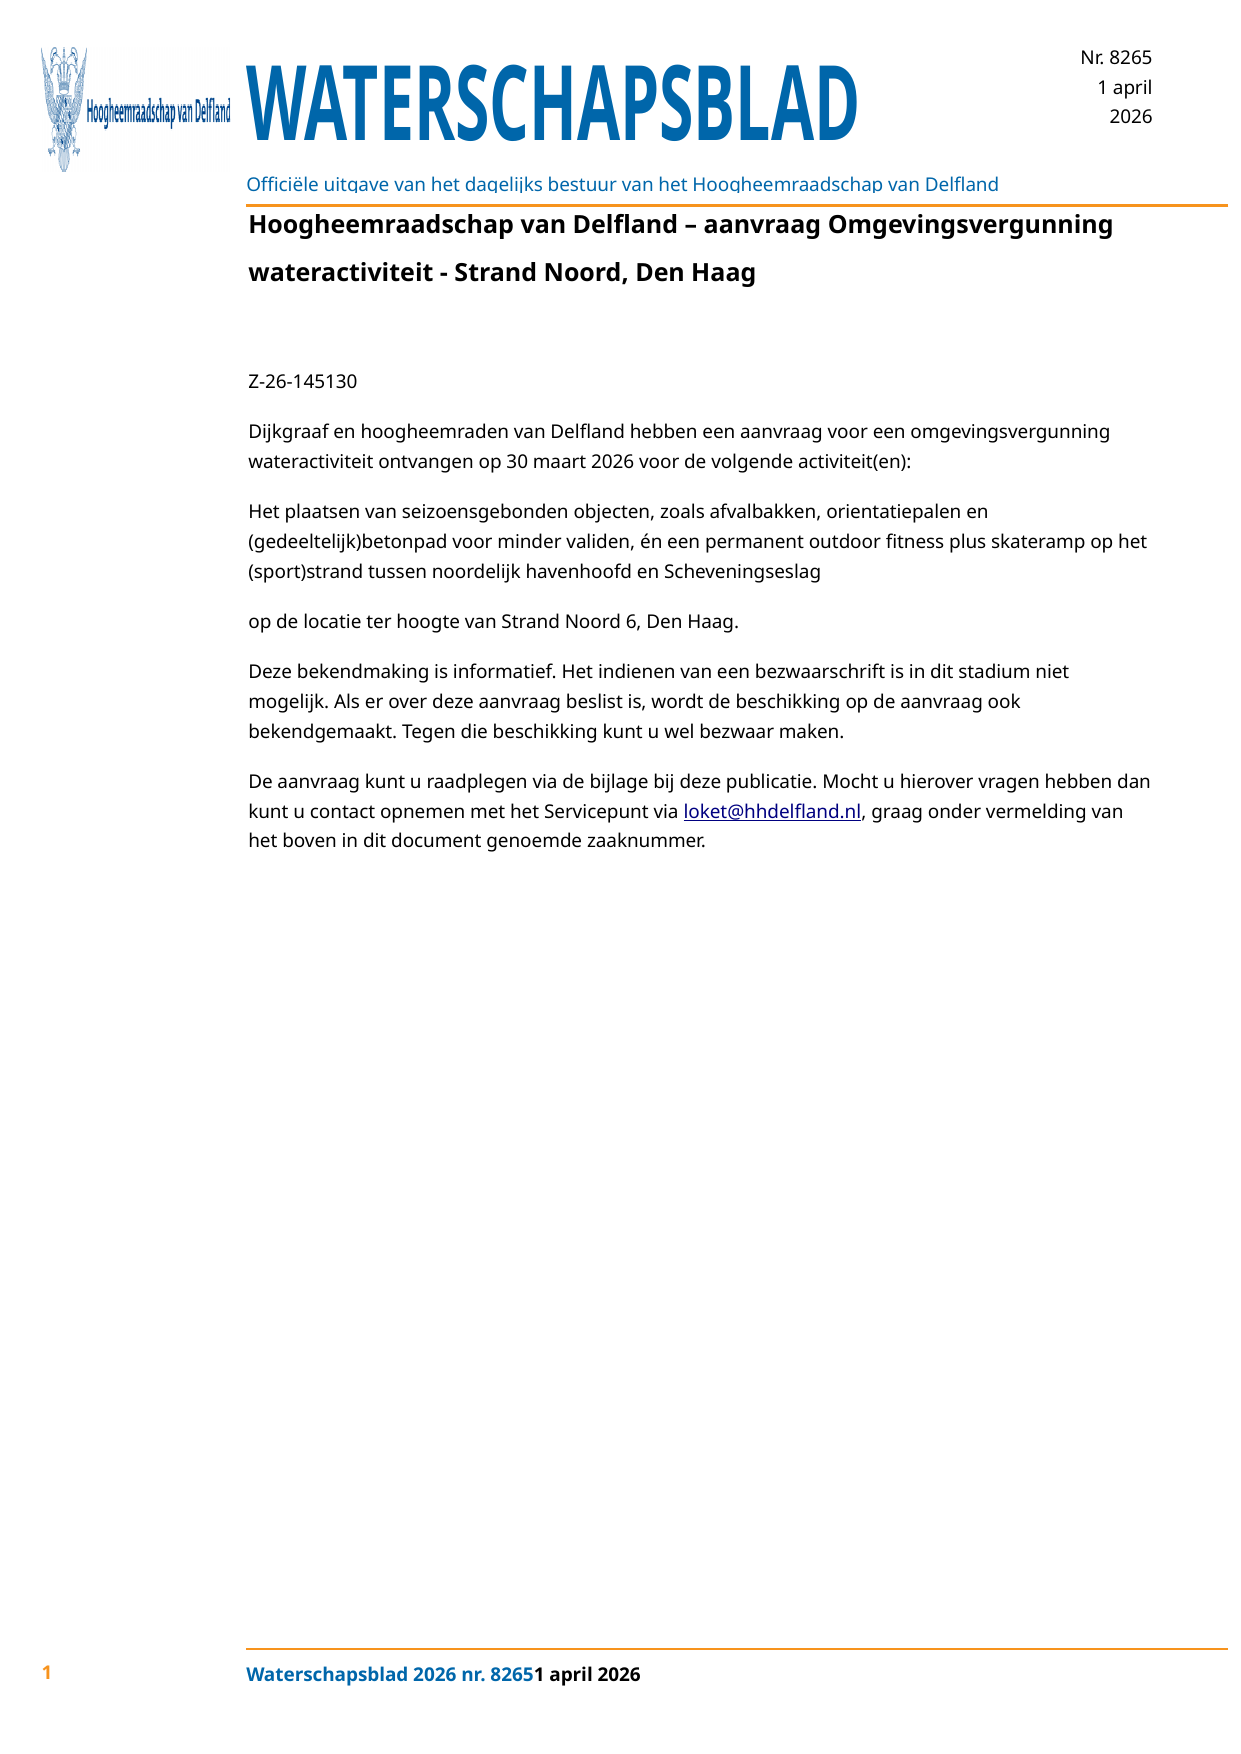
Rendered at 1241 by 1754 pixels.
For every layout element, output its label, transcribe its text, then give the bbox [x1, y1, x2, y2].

text Het plaatsen van seizoensgebonden objecten, zoals afvalbakken, orientatiepalen en (gedeeltelijk)betonpad voor minder validen, én een permanent outdoor fitness plus skateramp op het (sport)strand tussen noordelijk havenhoofd en Scheveningseslag [248, 499, 1152, 584]
picture [41, 47, 231, 172]
text op de locatie ter hoogte van Strand Noord 6, Den Haag. [248, 608, 1152, 634]
text Z-26-145130 [248, 368, 1152, 394]
text Deze bekendmaking is informatief. Het indienen van een bezwaarschrift is in dit stadium niet mogelijk. Als er over deze aanvraag beslist is, wordt de beschikking op de aanvraag ook bekendgemaakt. Tegen die beschikking kunt u wel bezwaar maken. [248, 659, 1152, 744]
text De aanvraag kunt u raadplegen via de bijlage bij deze publicatie. Mocht u hierover vragen hebben dan kunt u contact opnemen met het Servicepunt via loket@hhdelfland.nl, graag onder vermelding van het boven in dit document genoemde zaaknummer. [248, 768, 1152, 853]
text Dijkgraaf en hoogheemraden van Delfland hebben een aanvraag voor een omgevingsvergunning wateractiviteit ontvangen op 30 maart 2026 voor de volgende activiteit(en): [248, 419, 1152, 474]
text Hoogheemraadschap van Delfland – aanvraag Omgevingsvergunning wateractiviteit - Strand Noord, Den Haag [248, 207, 1152, 288]
